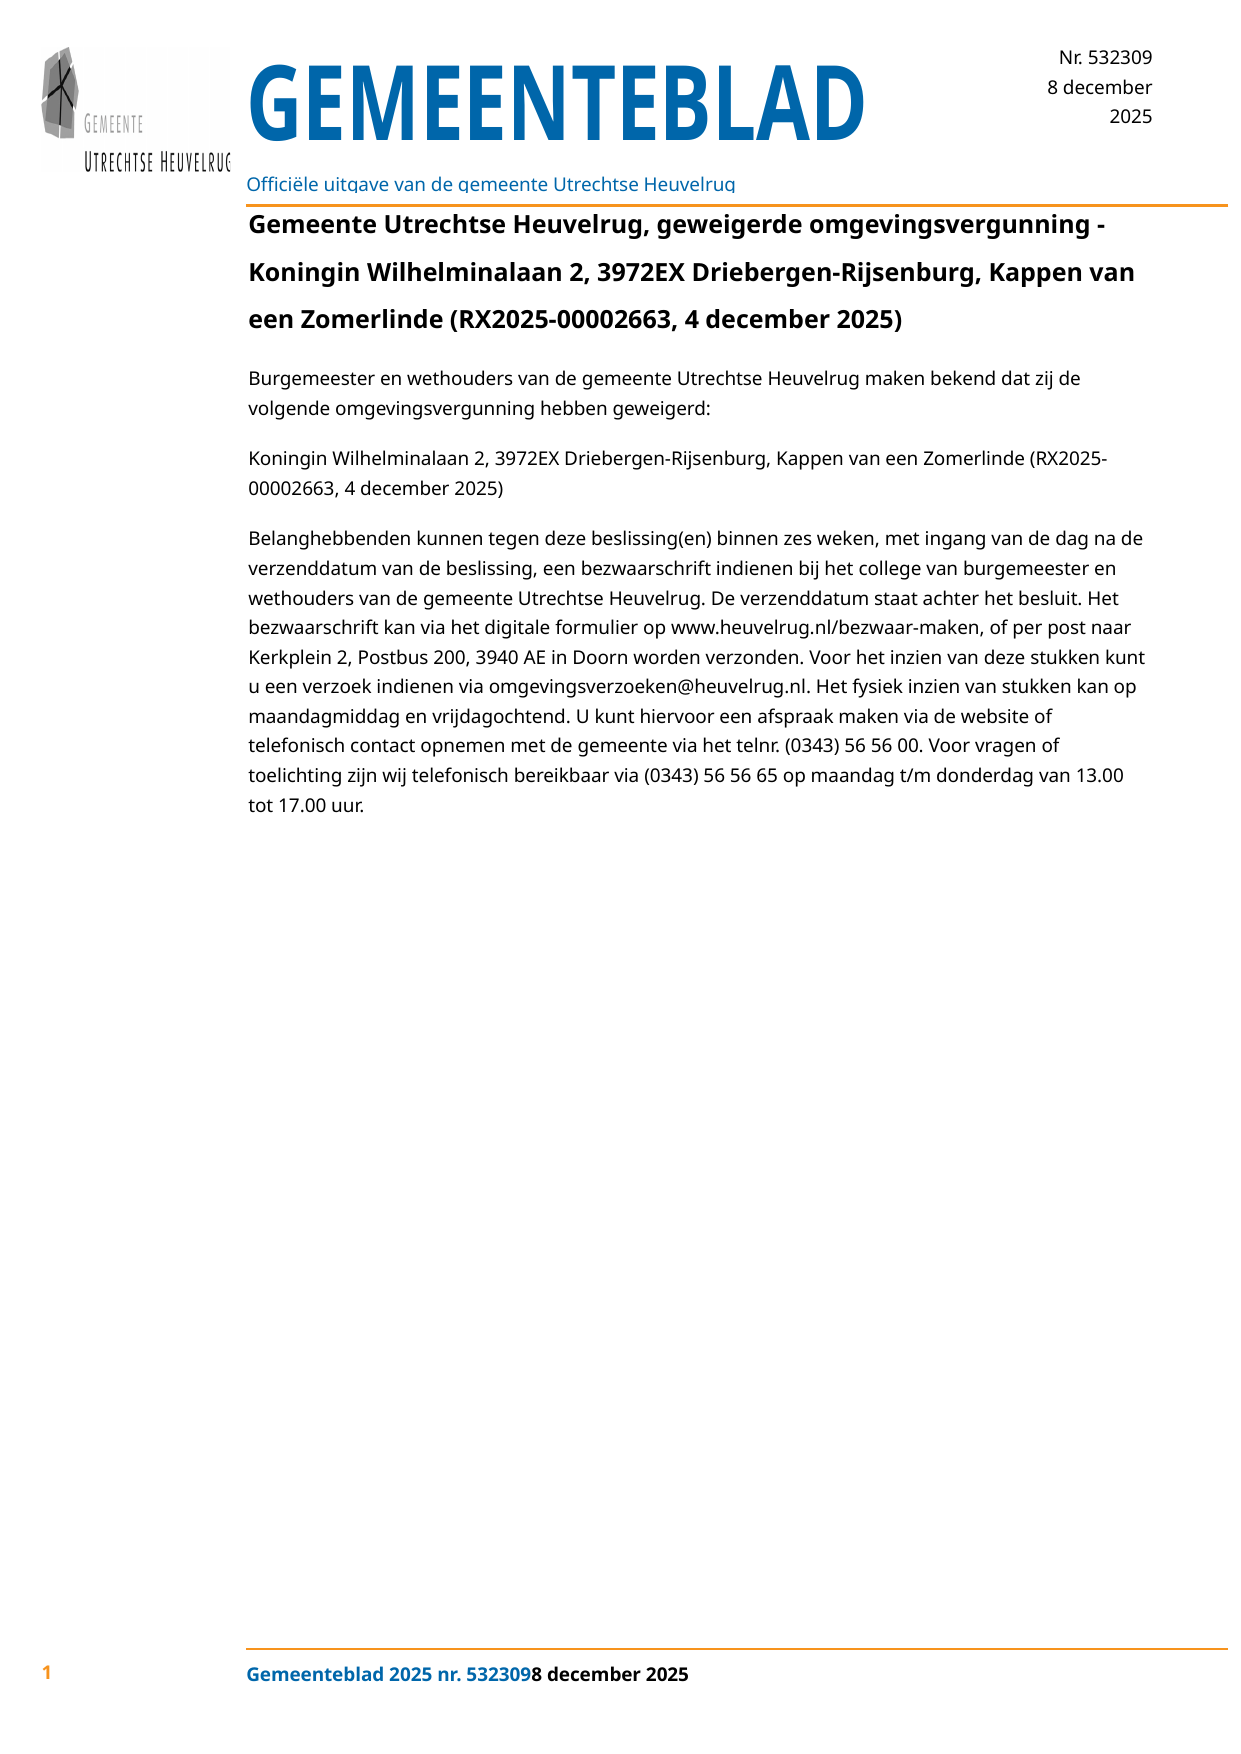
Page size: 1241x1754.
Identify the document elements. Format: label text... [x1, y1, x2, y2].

text Koningin Wilhelminalaan 2, 3972EX Driebergen-Rijsenburg, Kappen van een Zomerlinde (RX2025-00002663, 4 december 2025) [248, 446, 1152, 501]
picture [41, 47, 231, 172]
text Burgemeester en wethouders van de gemeente Utrechtse Heuvelrug maken bekend dat zij de volgende omgevingsvergunning hebben geweigerd: [248, 366, 1152, 421]
text Gemeente Utrechtse Heuvelrug, geweigerde omgevingsvergunning - Koningin Wilhelminalaan 2, 3972EX Driebergen-Rijsenburg, Kappen van een Zomerlinde (RX2025-00002663, 4 december 2025) [248, 207, 1152, 336]
text Belanghebbenden kunnen tegen deze beslissing(en) binnen zes weken, met ingang van de dag na de verzenddatum van de beslissing, een bezwaarschrift indienen bij het college van burgemeester en wethouders van de gemeente Utrechtse Heuvelrug. De verzenddatum staat achter het besluit. Het bezwaarschrift kan via het digitale formulier op www.heuvelrug.nl/bezwaar-maken, of per post naar Kerkplein 2, Postbus 200, 3940 AE in Doorn worden verzonden. Voor het inzien van deze stukken kunt u een verzoek indienen via omgevingsverzoeken@heuvelrug.nl. Het fysiek inzien van stukken kan op maandagmiddag en vrijdagochtend. U kunt hiervoor een afspraak maken via de website of telefonisch contact opnemen met de gemeente via het telnr. (0343) 56 56 00. Voor vragen of toelichting zijn wij telefonisch bereikbaar via (0343) 56 56 65 op maandag t/m donderdag van 13.00 tot 17.00 uur. [248, 526, 1152, 817]
